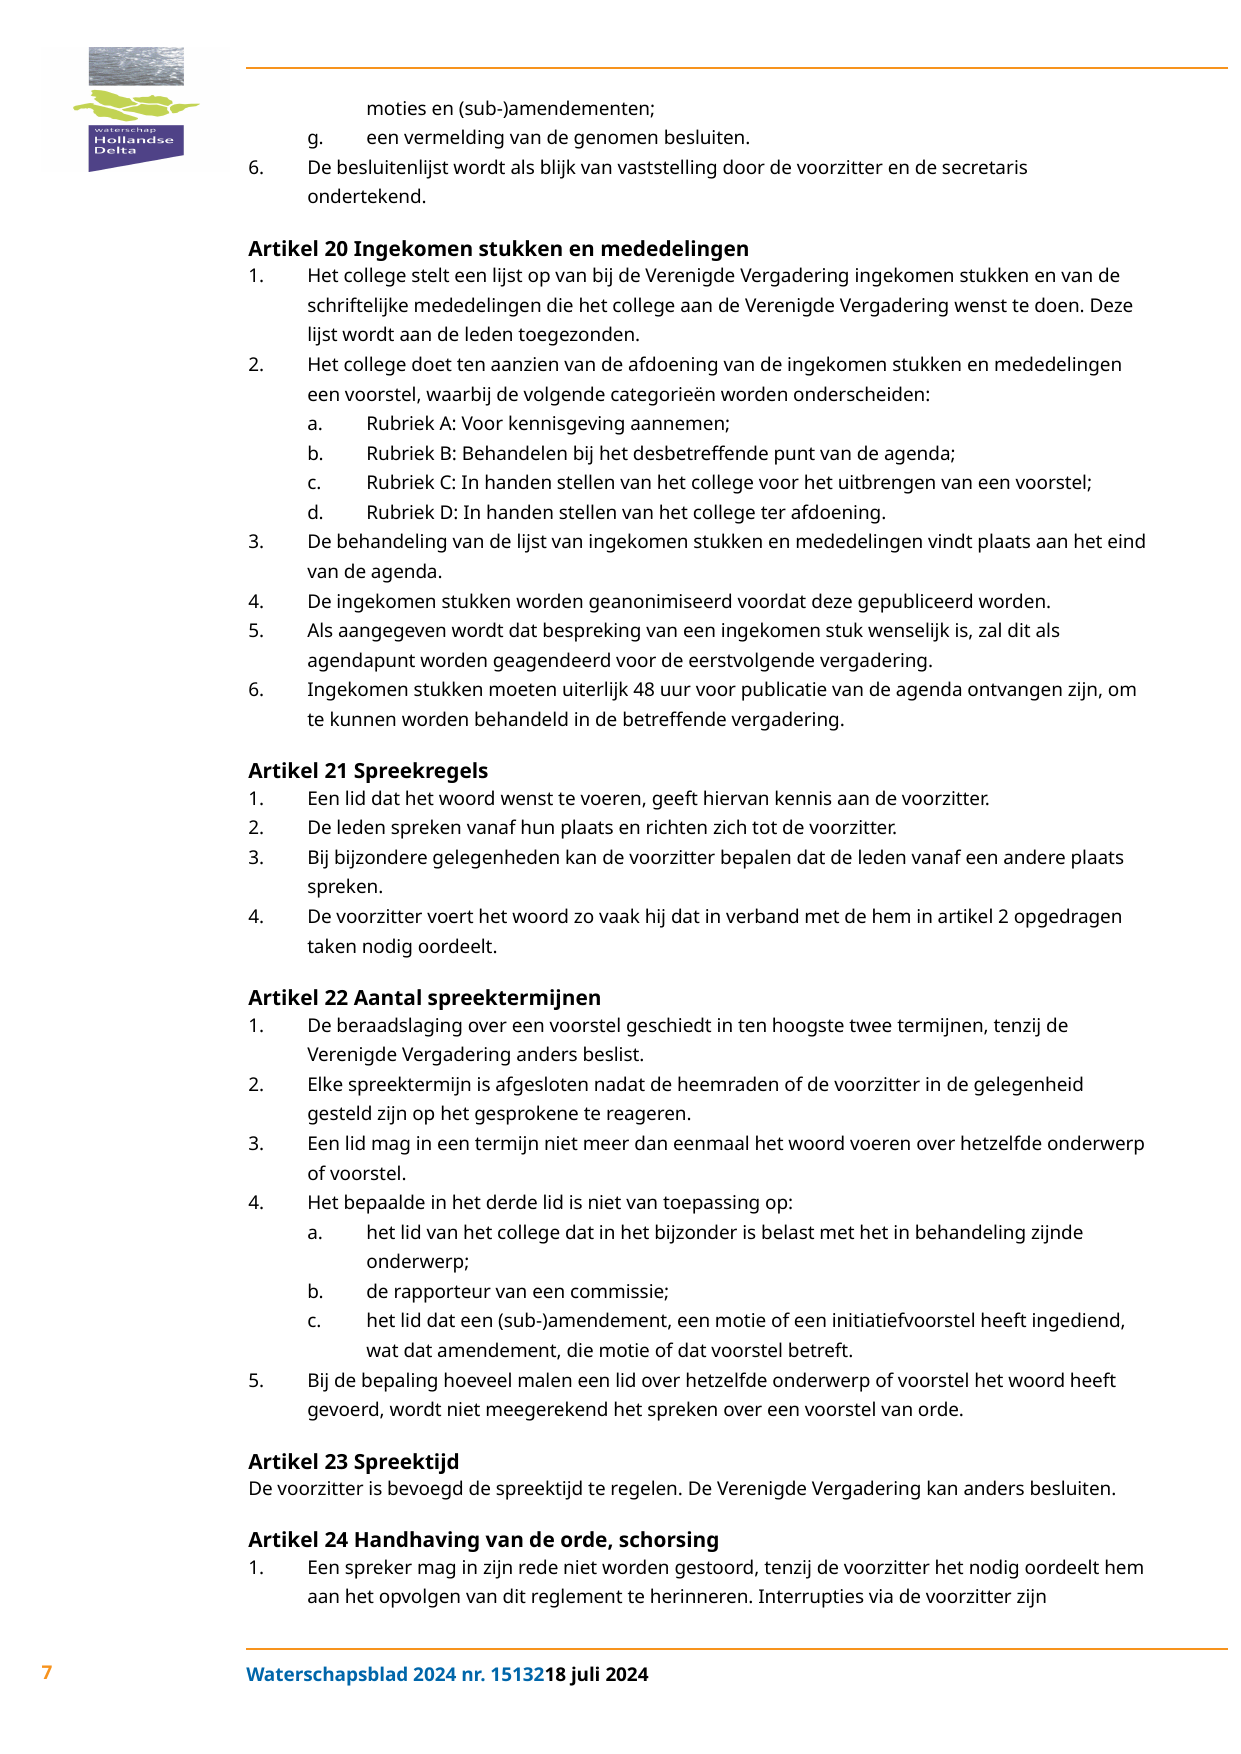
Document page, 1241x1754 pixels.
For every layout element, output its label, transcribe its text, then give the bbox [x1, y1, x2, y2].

list moties en (sub-)amendementen; [307, 95, 1152, 121]
text Artikel 22 Aantal spreektermijnen [248, 983, 1152, 1012]
list Als aangegeven wordt dat bespreking van een ingekomen stuk wenselijk is, zal dit als agendapunt worden geagendeerd voor de eerstvolgende vergadering. [248, 617, 1152, 673]
list een vermelding van de genomen besluiten. [307, 124, 1152, 150]
list De besluitenlijst wordt als blijk van vaststelling door de voorzitter en de secretaris ondertekend. [248, 154, 1152, 209]
list het lid van het college dat in het bijzonder is belast met het in behandeling zijnde onderwerp; [307, 1219, 1152, 1274]
text Artikel 20 Ingekomen stukken en mededelingen [248, 234, 1152, 262]
list De beraadslaging over een voorstel geschiedt in ten hoogste twee termijnen, tenzij de Verenigde Vergadering anders beslist. [248, 1012, 1152, 1067]
list het lid dat een (sub-)amendement, een motie of een initiatiefvoorstel heeft ingediend, wat dat amendement, die motie of dat voorstel betreft. [307, 1308, 1152, 1363]
list Een lid mag in een termijn niet meer dan eenmaal het woord voeren over hetzelfde onderwerp of voorstel. [248, 1130, 1152, 1185]
list Het college doet ten aanzien van de afdoening van de ingekomen stukken en mededelingen een voorstel, waarbij de volgende categorieën worden onderscheiden: [248, 351, 1152, 406]
list Rubriek D: In handen stellen van het college ter afdoening. [307, 499, 1152, 525]
text De voorzitter is bevoegd de spreektijd te regelen. De Verenigde Vergadering kan anders besluiten. [248, 1475, 1152, 1501]
list De ingekomen stukken worden geanonimiseerd voordat deze gepubliceerd worden. [248, 588, 1152, 613]
list Elke spreektermijn is afgesloten nadat de heemraden of de voorzitter in de gelegenheid gesteld zijn op het gesprokene te reageren. [248, 1071, 1152, 1126]
text Artikel 23 Spreektijd [248, 1447, 1152, 1475]
list Een lid dat het woord wenst te voeren, geeft hiervan kennis aan de voorzitter. [248, 785, 1152, 811]
list Het college stelt een lijst op van bij de Verenigde Vergadering ingekomen stukken en van de schriftelijke mededelingen die het college aan de Verenigde Vergadering wenst te doen. Deze lijst wordt aan de leden toegezonden. [248, 262, 1152, 347]
list Het bepaalde in het derde lid is niet van toepassing op: [248, 1189, 1152, 1215]
text Artikel 24 Handhaving van de orde, schorsing [248, 1526, 1152, 1554]
list De leden spreken vanaf hun plaats en richten zich tot de voorzitter. [248, 814, 1152, 840]
list De voorzitter voert het woord zo vaak hij dat in verband met de hem in artikel 2 opgedragen taken nodig oordeelt. [248, 903, 1152, 959]
list Rubriek C: In handen stellen van het college voor het uitbrengen van een voorstel; [307, 469, 1152, 495]
list Een spreker mag in zijn rede niet worden gestoord, tenzij de voorzitter het nodig oordeelt hem aan het opvolgen van dit reglement te herinneren. Interrupties via de voorzitter zijn [248, 1554, 1152, 1609]
list Ingekomen stukken moeten uiterlijk 48 uur voor publicatie van de agenda ontvangen zijn, om te kunnen worden behandeld in de betreffende vergadering. [248, 677, 1152, 732]
text Artikel 21 Spreekregels [248, 757, 1152, 785]
list Bij de bepaling hoeveel malen een lid over hetzelfde onderwerp of voorstel het woord heeft gevoerd, wordt niet meegerekend het spreken over een voorstel van orde. [248, 1367, 1152, 1422]
picture [41, 47, 231, 172]
list Rubriek A: Voor kennisgeving aannemen; [307, 410, 1152, 436]
list de rapporteur van een commissie; [307, 1278, 1152, 1304]
list De behandeling van de lijst van ingekomen stukken en mededelingen vindt plaats aan het eind van de agenda. [248, 529, 1152, 584]
list Bij bijzondere gelegenheden kan de voorzitter bepalen dat de leden vanaf een andere plaats spreken. [248, 844, 1152, 899]
list Rubriek B: Behandelen bij het desbetreffende punt van de agenda; [307, 440, 1152, 466]
